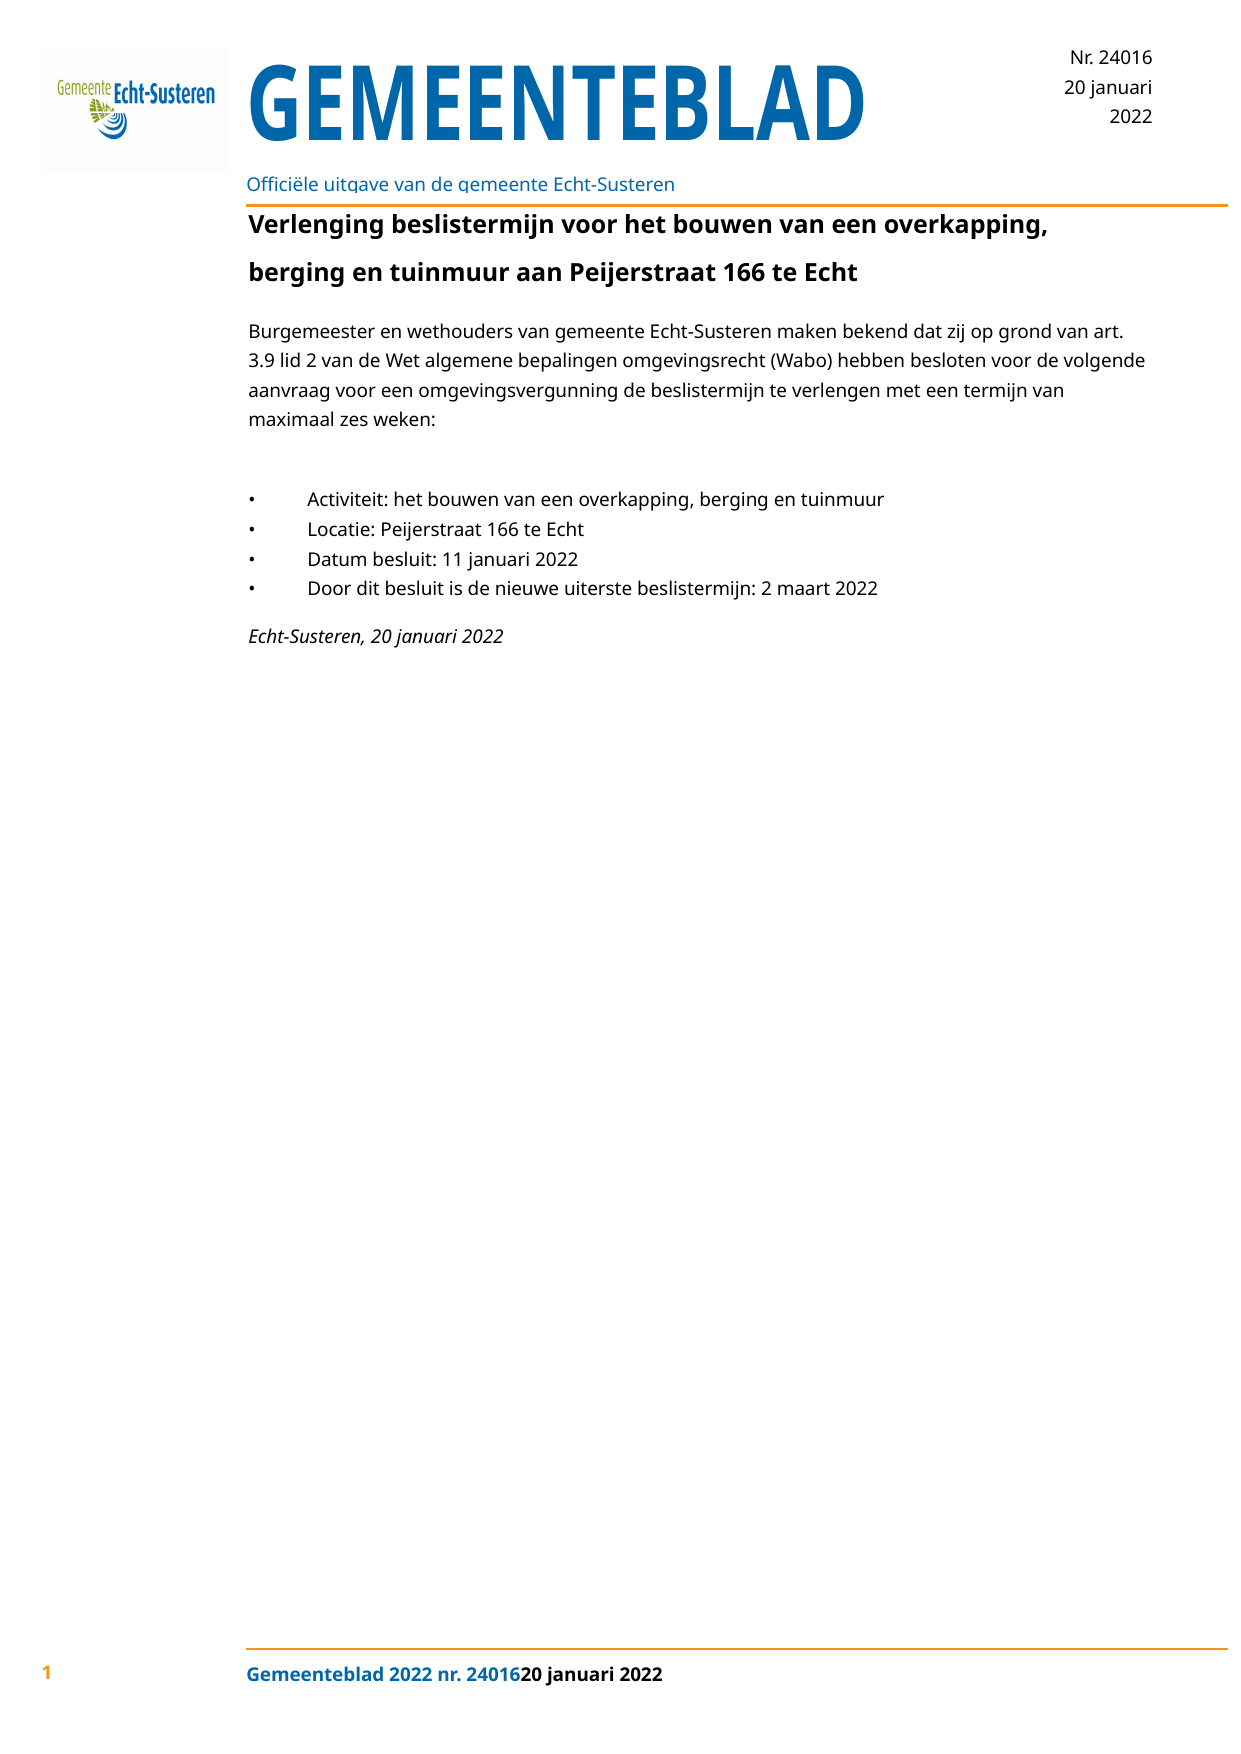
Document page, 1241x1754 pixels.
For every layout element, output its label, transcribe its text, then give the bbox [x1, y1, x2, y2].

list Activiteit: het bouwen van een overkapping, berging en tuinmuur [248, 487, 1152, 512]
list Locatie: Peijerstraat 166 te Echt [248, 516, 1152, 542]
list Door dit besluit is de nieuwe uiterste beslistermijn: 2 maart 2022 [248, 575, 1152, 601]
text Verlenging beslistermijn voor het bouwen van een overkapping, berging en tuinmuur aan Peijerstraat 166 te Echt [248, 207, 1152, 288]
text Burgemeester en wethouders van gemeente Echt-Susteren maken bekend dat zij op grond van art. 3.9 lid 2 van de Wet algemene bepalingen omgevingsrecht (Wabo) hebben besloten voor de volgende aanvraag voor een omgevingsvergunning de beslistermijn te verlengen met een termijn van maximaal zes weken: [248, 318, 1152, 432]
list Datum besluit: 11 januari 2022 [248, 546, 1152, 572]
text Echt-Susteren, 20 januari 2022 [248, 623, 1152, 649]
picture [41, 47, 231, 172]
